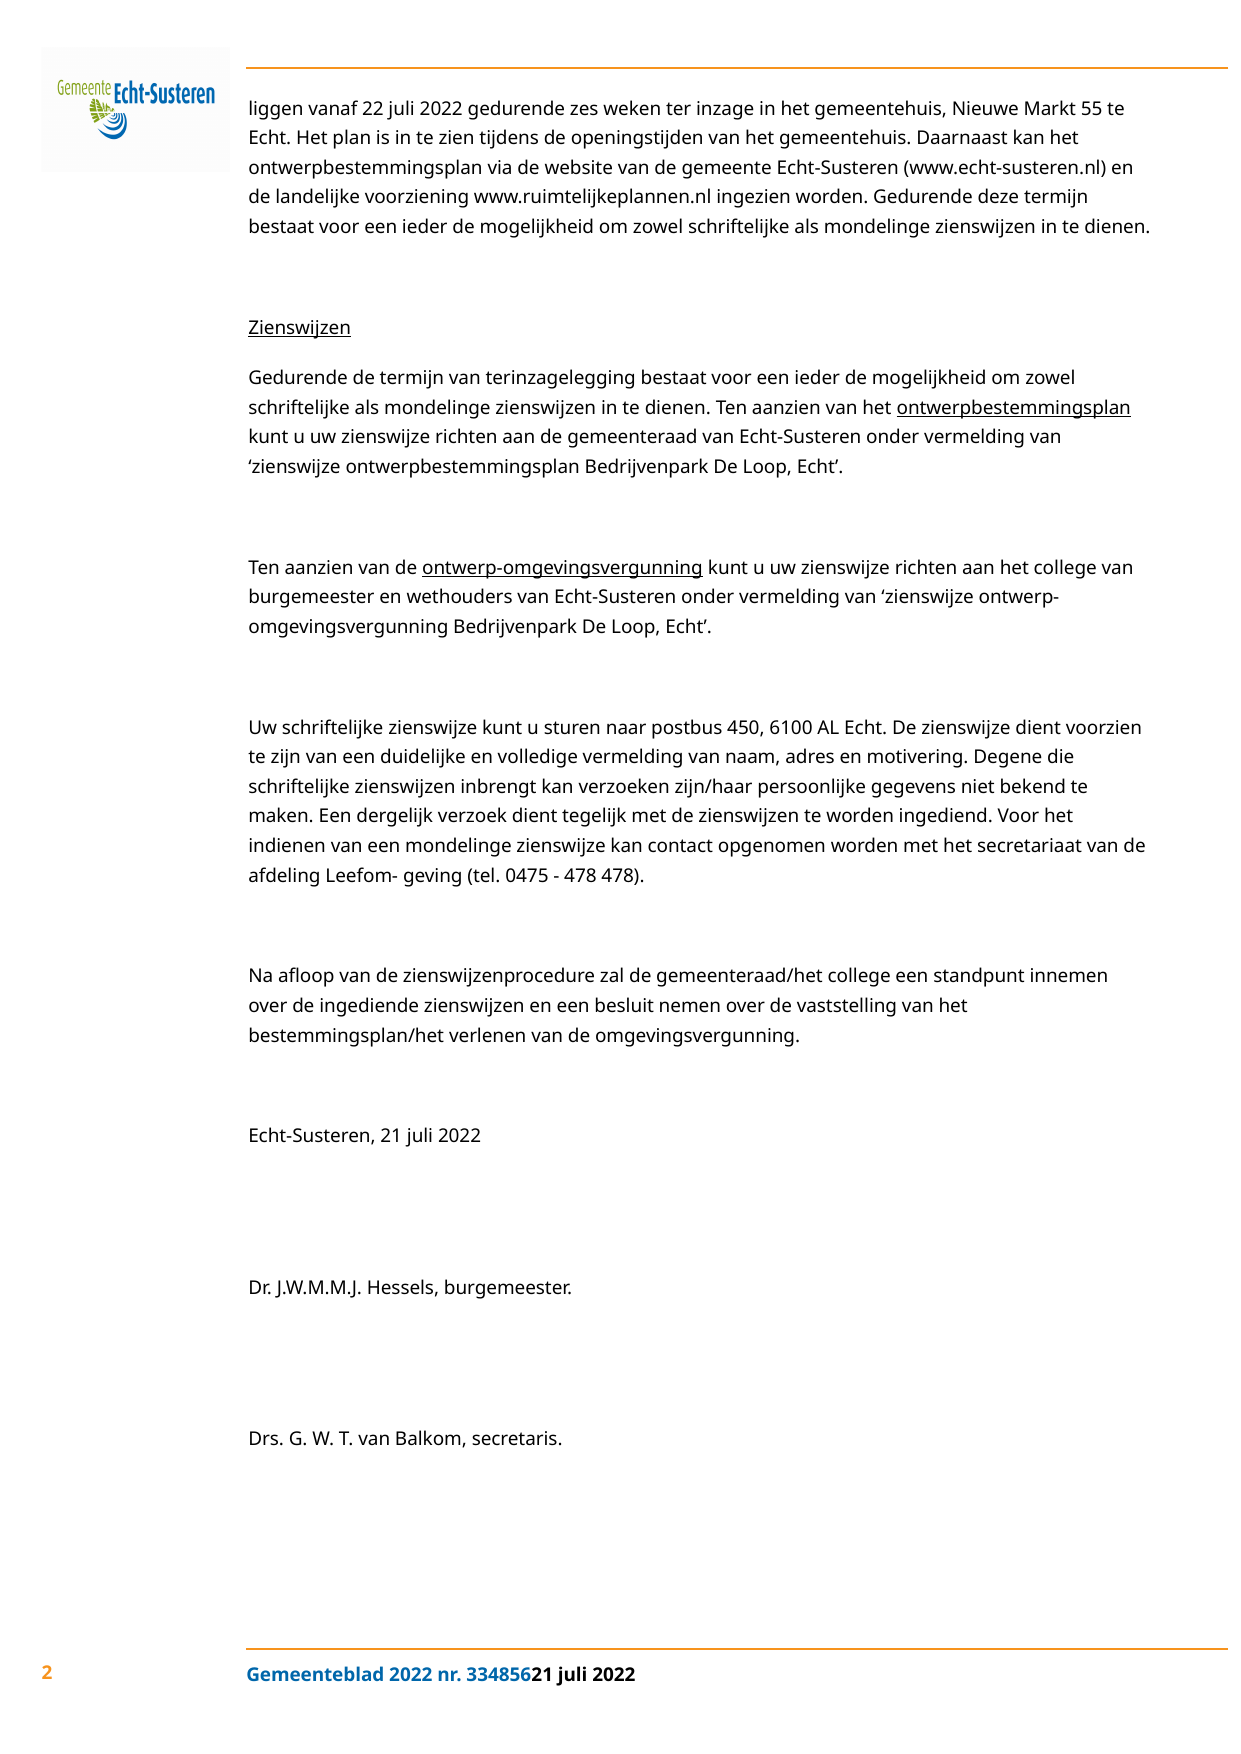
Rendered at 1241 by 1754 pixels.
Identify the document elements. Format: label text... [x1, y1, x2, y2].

text Echt-Susteren, 21 juli 2022 [248, 1123, 1152, 1148]
text Uw schriftelijke zienswijze kunt u sturen naar postbus 450, 6100 AL Echt. De zienswijze dient voorzien te zijn van een duidelijke en volledige vermelding van naam, adres en motivering. Degene die schriftelijke zienswijzen inbrengt kan verzoeken zijn/haar persoonlijke gegevens niet bekend te maken. Een dergelijk verzoek dient tegelijk met de zienswijzen te worden ingediend. Voor het indienen van een mondelinge zienswijze kan contact opgenomen worden met het secretariaat van de afdeling Leefom- geving (tel. 0475 - 478 478). [248, 714, 1152, 888]
picture [41, 47, 231, 172]
text Ten aanzien van de ontwerp-omgevingsvergunning kunt u uw zienswijze richten aan het college van burgemeester en wethouders van Echt-Susteren onder vermelding van ‘zienswijze ontwerp- omgevingsvergunning Bedrijvenpark De Loop, Echt’. [248, 554, 1152, 639]
text Na afloop van de zienswijzenprocedure zal de gemeenteraad/het college een standpunt innemen over de ingediende zienswijzen en een besluit nemen over de vaststelling van het bestemmingsplan/het verlenen van de omgevingsvergunning. [248, 963, 1152, 1048]
text Zienswijzen [248, 314, 1152, 340]
text Gedurende de termijn van terinzagelegging bestaat voor een ieder de mogelijkheid om zowel schriftelijke als mondelinge zienswijzen in te dienen. Ten aanzien van het ontwerpbestemmingsplan kunt u uw zienswijze richten aan de gemeenteraad van Echt-Susteren onder vermelding van ‘zienswijze ontwerpbestemmingsplan Bedrijvenpark De Loop, Echt’. [248, 364, 1152, 479]
text Dr. J.W.M.M.J. Hessels, burgemeester. [248, 1274, 1152, 1300]
text liggen vanaf 22 juli 2022 gedurende zes weken ter inzage in het gemeentehuis, Nieuwe Markt 55 te Echt. Het plan is in te zien tijdens de openingstijden van het gemeentehuis. Daarnaast kan het ontwerpbestemmingsplan via de website van de gemeente Echt-Susteren (www.echt-susteren.nl) en de landelijke voorziening www.ruimtelijkeplannen.nl ingezien worden. Gedurende deze termijn bestaat voor een ieder de mogelijkheid om zowel schriftelijke als mondelinge zienswijzen in te dienen. [248, 95, 1152, 239]
text Drs. G. W. T. van Balkom, secretaris. [248, 1425, 1152, 1451]
